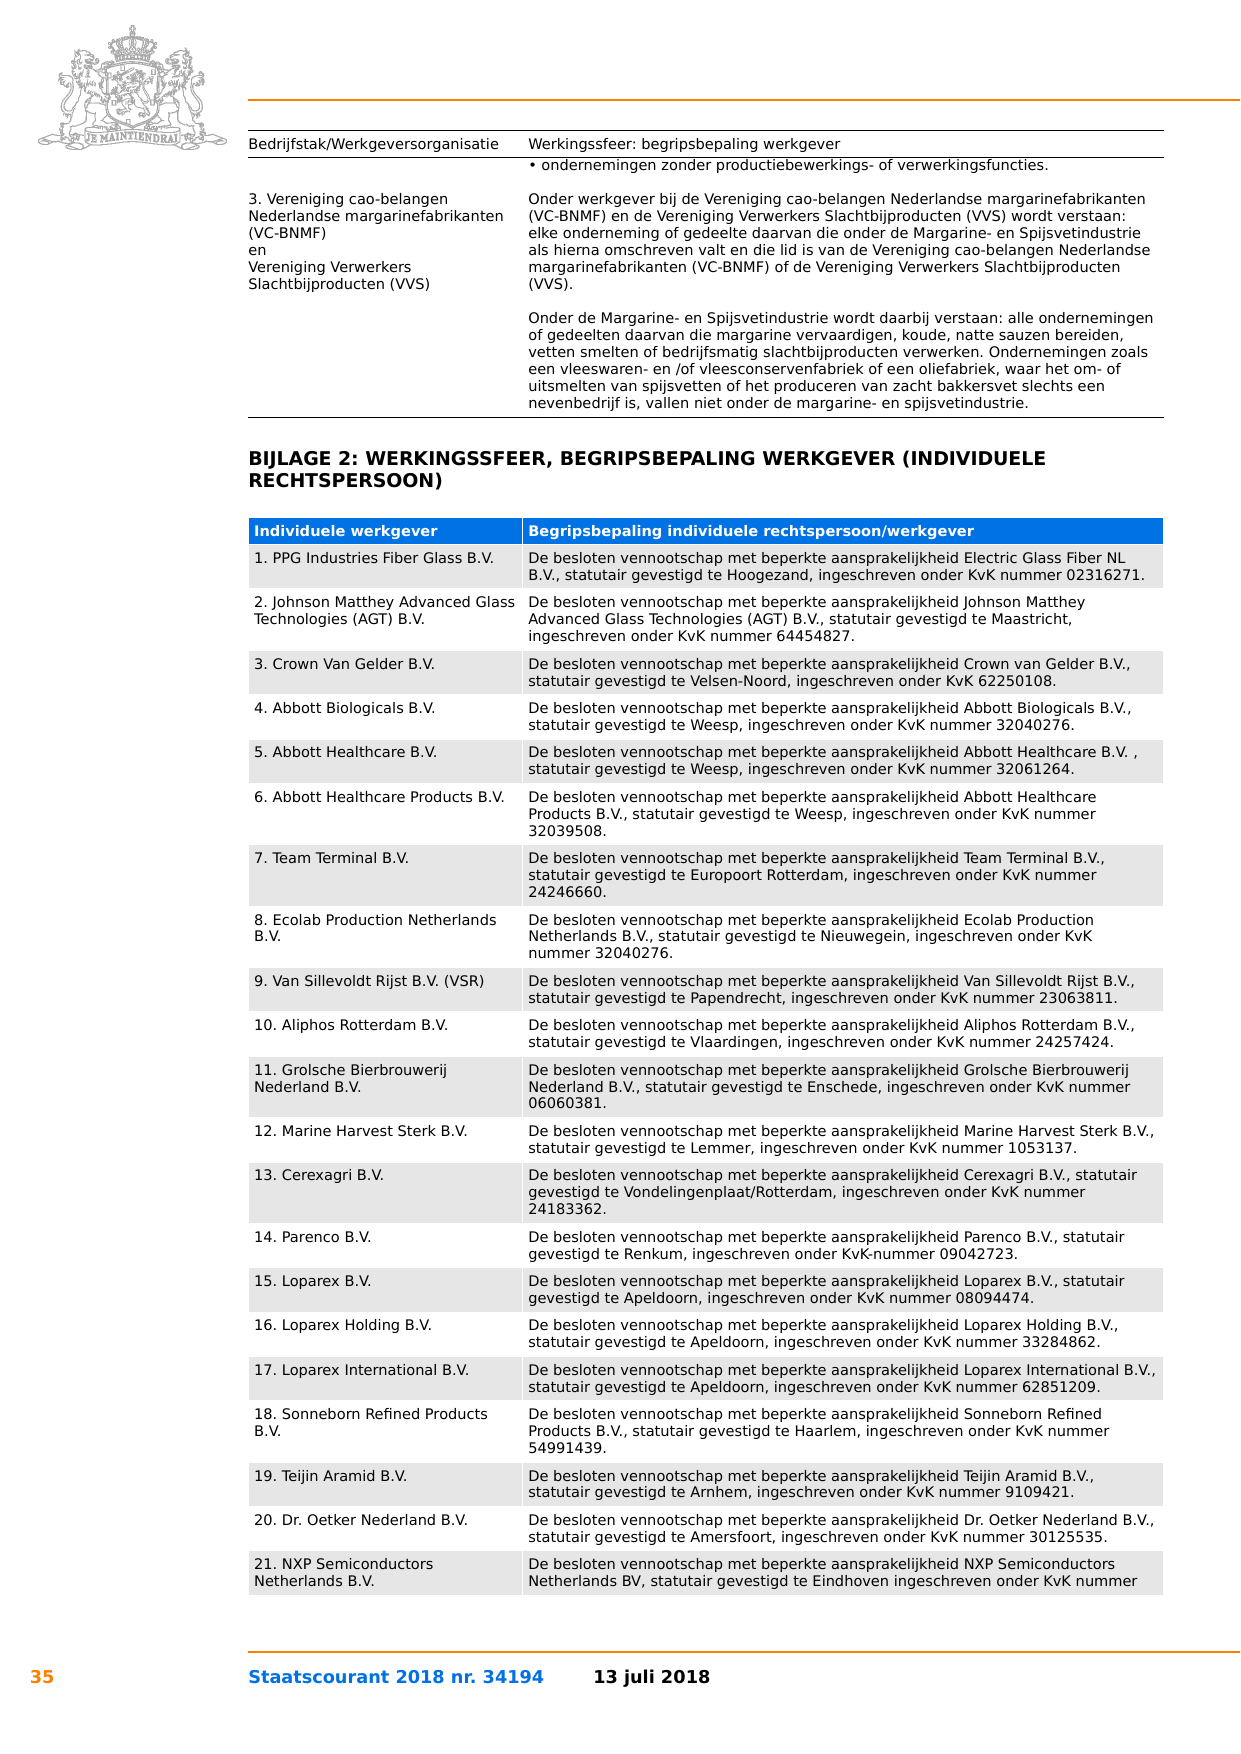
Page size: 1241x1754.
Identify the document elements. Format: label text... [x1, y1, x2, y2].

table_header Bedrijfstak/Werkgeversorganisatie [248, 131, 522, 157]
table_cell 13. Cerexagri B.V. [249, 1163, 522, 1223]
table_cell [522, 174, 1163, 191]
table_cell 2. Johnson Matthey Advanced Glass Technologies (AGT) B.V. [249, 590, 522, 650]
table_cell 5. Abbott Healthcare B.V. [249, 740, 522, 783]
table_cell 14. Parenco B.V. [249, 1224, 522, 1267]
table_cell De besloten vennootschap met beperkte aansprakelijkheid Cerexagri B.V., statutair gevestigd te Vondelingenplaat/Rotterdam, ingeschreven onder KvK nummer 24183362. [523, 1163, 1163, 1223]
picture [38, 25, 227, 150]
table_cell De besloten vennootschap met beperkte aansprakelijkheid Loparex Holding B.V., statutair gevestigd te Apeldoorn, ingeschreven onder KvK nummer 33284862. [523, 1313, 1163, 1356]
table_cell 18. Sonneborn Refined Products B.V. [249, 1401, 522, 1462]
table_cell 16. Loparex Holding B.V. [249, 1313, 522, 1356]
table_cell 3. Vereniging cao-belangen Nederlandse margarinefabrikanten (VC-BNMF) en Vereniging Verwerkers Slachtbijproducten (VVS) [248, 191, 522, 293]
table_header Werkingssfeer: begripsbepaling werkgever [522, 131, 1163, 157]
table_cell 8. Ecolab Production Netherlands B.V. [249, 907, 522, 967]
subtitle BIJLAGE 2: WERKINGSSFEER, BEGRIPSBEPALING WERKGEVER (INDIVIDUELE RECHTSPERSOON) [248, 448, 1163, 492]
table_cell 10. Aliphos Rotterdam B.V. [249, 1013, 522, 1056]
table_cell 19. Teijin Aramid B.V. [249, 1463, 522, 1506]
table_cell De besloten vennootschap met beperkte aansprakelijkheid Abbott Healthcare B.V. , statutair gevestigd te Weesp, ingeschreven onder KvK nummer 32061264. [523, 740, 1163, 783]
table_cell [248, 158, 522, 174]
table_cell De besloten vennootschap met beperkte aansprakelijkheid Abbott Biologicals B.V., statutair gevestigd te Weesp, ingeschreven onder KvK nummer 32040276. [523, 695, 1163, 738]
table_cell 20. Dr. Oetker Nederland B.V. [249, 1507, 522, 1550]
table_cell De besloten vennootschap met beperkte aansprakelijkheid Van Sillevoldt Rijst B.V., statutair gevestigd te Papendrecht, ingeschreven onder KvK nummer 23063811. [523, 968, 1163, 1011]
table_cell 17. Loparex International B.V. [249, 1357, 522, 1400]
table_cell De besloten vennootschap met beperkte aansprakelijkheid Johnson Matthey Advanced Glass Technologies (AGT) B.V., statutair gevestigd te Maastricht, ingeschreven onder KvK nummer 64454827. [523, 590, 1163, 650]
table_cell 7. Team Terminal B.V. [249, 845, 522, 906]
table_cell De besloten vennootschap met beperkte aansprakelijkheid Teijin Aramid B.V., statutair gevestigd te Arnhem, ingeschreven onder KvK nummer 9109421. [523, 1463, 1163, 1506]
table_cell 15. Loparex B.V. [249, 1268, 522, 1312]
table_cell De besloten vennootschap met beperkte aansprakelijkheid Grolsche Bierbrouwerij Nederland B.V., statutair gevestigd te Enschede, ingeschreven onder KvK nummer 06060381. [523, 1057, 1163, 1117]
table_cell 6. Abbott Healthcare Products B.V. [249, 784, 522, 844]
table_cell De besloten vennootschap met beperkte aansprakelijkheid Sonneborn Refined Products B.V., statutair gevestigd te Haarlem, ingeschreven onder KvK nummer 54991439. [523, 1401, 1163, 1462]
table_cell De besloten vennootschap met beperkte aansprakelijkheid Marine Harvest Sterk B.V., statutair gevestigd te Lemmer, ingeschreven onder KvK nummer 1053137. [523, 1118, 1163, 1161]
table_cell [248, 293, 522, 310]
table_cell 4. Abbott Biologicals B.V. [249, 695, 522, 738]
table_cell 11. Grolsche Bierbrouwerij Nederland B.V. [249, 1057, 522, 1117]
table_cell [522, 293, 1163, 310]
table_cell [248, 310, 522, 417]
table_cell 1. PPG Industries Fiber Glass B.V. [249, 545, 522, 588]
table_cell De besloten vennootschap met beperkte aansprakelijkheid NXP Semiconductors Netherlands BV, statutair gevestigd te Eindhoven ingeschreven onder KvK nummer [523, 1551, 1163, 1595]
table_cell De besloten vennootschap met beperkte aansprakelijkheid Electric Glass Fiber NL B.V., statutair gevestigd te Hoogezand, ingeschreven onder KvK nummer 02316271. [523, 545, 1163, 588]
table_cell Onder werkgever bij de Vereniging cao-belangen Nederlandse margarinefabrikanten (VC-BNMF) en de Vereniging Verwerkers Slachtbijproducten (VVS) wordt verstaan: elke onderneming of gedeelte daarvan die onder de Margarine- en Spijsvetindustrie als hierna omschreven valt en die lid is van de Vereniging cao-belangen Nederlandse margarinefabrikanten (VC-BNMF) of de Vereniging Verwerkers Slachtbijproducten (VVS). [522, 191, 1163, 293]
table_cell • ondernemingen zonder productiebewerkings- of verwerkingsfuncties. [522, 158, 1163, 174]
table_cell 21. NXP Semiconductors Netherlands B.V. [249, 1551, 522, 1595]
table_header Begripsbepaling individuele rechtspersoon/werkgever [523, 518, 1163, 544]
table_cell 12. Marine Harvest Sterk B.V. [249, 1118, 522, 1161]
table_cell De besloten vennootschap met beperkte aansprakelijkheid Team Terminal B.V., statutair gevestigd te Europoort Rotterdam, ingeschreven onder KvK nummer 24246660. [523, 845, 1163, 906]
table_cell De besloten vennootschap met beperkte aansprakelijkheid Ecolab Production Netherlands B.V., statutair gevestigd te Nieuwegein, ingeschreven onder KvK nummer 32040276. [523, 907, 1163, 967]
table_cell De besloten vennootschap met beperkte aansprakelijkheid Loparex B.V., statutair gevestigd te Apeldoorn, ingeschreven onder KvK nummer 08094474. [523, 1268, 1163, 1312]
table_cell 3. Crown Van Gelder B.V. [249, 651, 522, 694]
table_cell De besloten vennootschap met beperkte aansprakelijkheid Dr. Oetker Nederland B.V., statutair gevestigd te Amersfoort, ingeschreven onder KvK nummer 30125535. [523, 1507, 1163, 1550]
table_header Individuele werkgever [249, 518, 522, 544]
table_cell De besloten vennootschap met beperkte aansprakelijkheid Crown van Gelder B.V., statutair gevestigd te Velsen-Noord, ingeschreven onder KvK 62250108. [523, 651, 1163, 694]
table_cell De besloten vennootschap met beperkte aansprakelijkheid Loparex International B.V., statutair gevestigd te Apeldoorn, ingeschreven onder KvK nummer 62851209. [523, 1357, 1163, 1400]
table_cell Onder de Margarine- en Spijsvetindustrie wordt daarbij verstaan: alle ondernemingen of gedeelten daarvan die margarine vervaardigen, koude, natte sauzen bereiden, vetten smelten of bedrijfsmatig slachtbijproducten verwerken. Ondernemingen zoals een vleeswaren- en /of vleesconservenfabriek of een oliefabriek, waar het om- of uitsmelten van spijsvetten of het produceren van zacht bakkersvet slechts een nevenbedrijf is, vallen niet onder de margarine- en spijsvetindustrie. [522, 310, 1163, 417]
table_cell De besloten vennootschap met beperkte aansprakelijkheid Aliphos Rotterdam B.V., statutair gevestigd te Vlaardingen, ingeschreven onder KvK nummer 24257424. [523, 1013, 1163, 1056]
table_cell De besloten vennootschap met beperkte aansprakelijkheid Abbott Healthcare Products B.V., statutair gevestigd te Weesp, ingeschreven onder KvK nummer 32039508. [523, 784, 1163, 844]
table_cell 9. Van Sillevoldt Rijst B.V. (VSR) [249, 968, 522, 1011]
table_cell De besloten vennootschap met beperkte aansprakelijkheid Parenco B.V., statutair gevestigd te Renkum, ingeschreven onder KvK-nummer 09042723. [523, 1224, 1163, 1267]
table_cell [248, 174, 522, 191]
